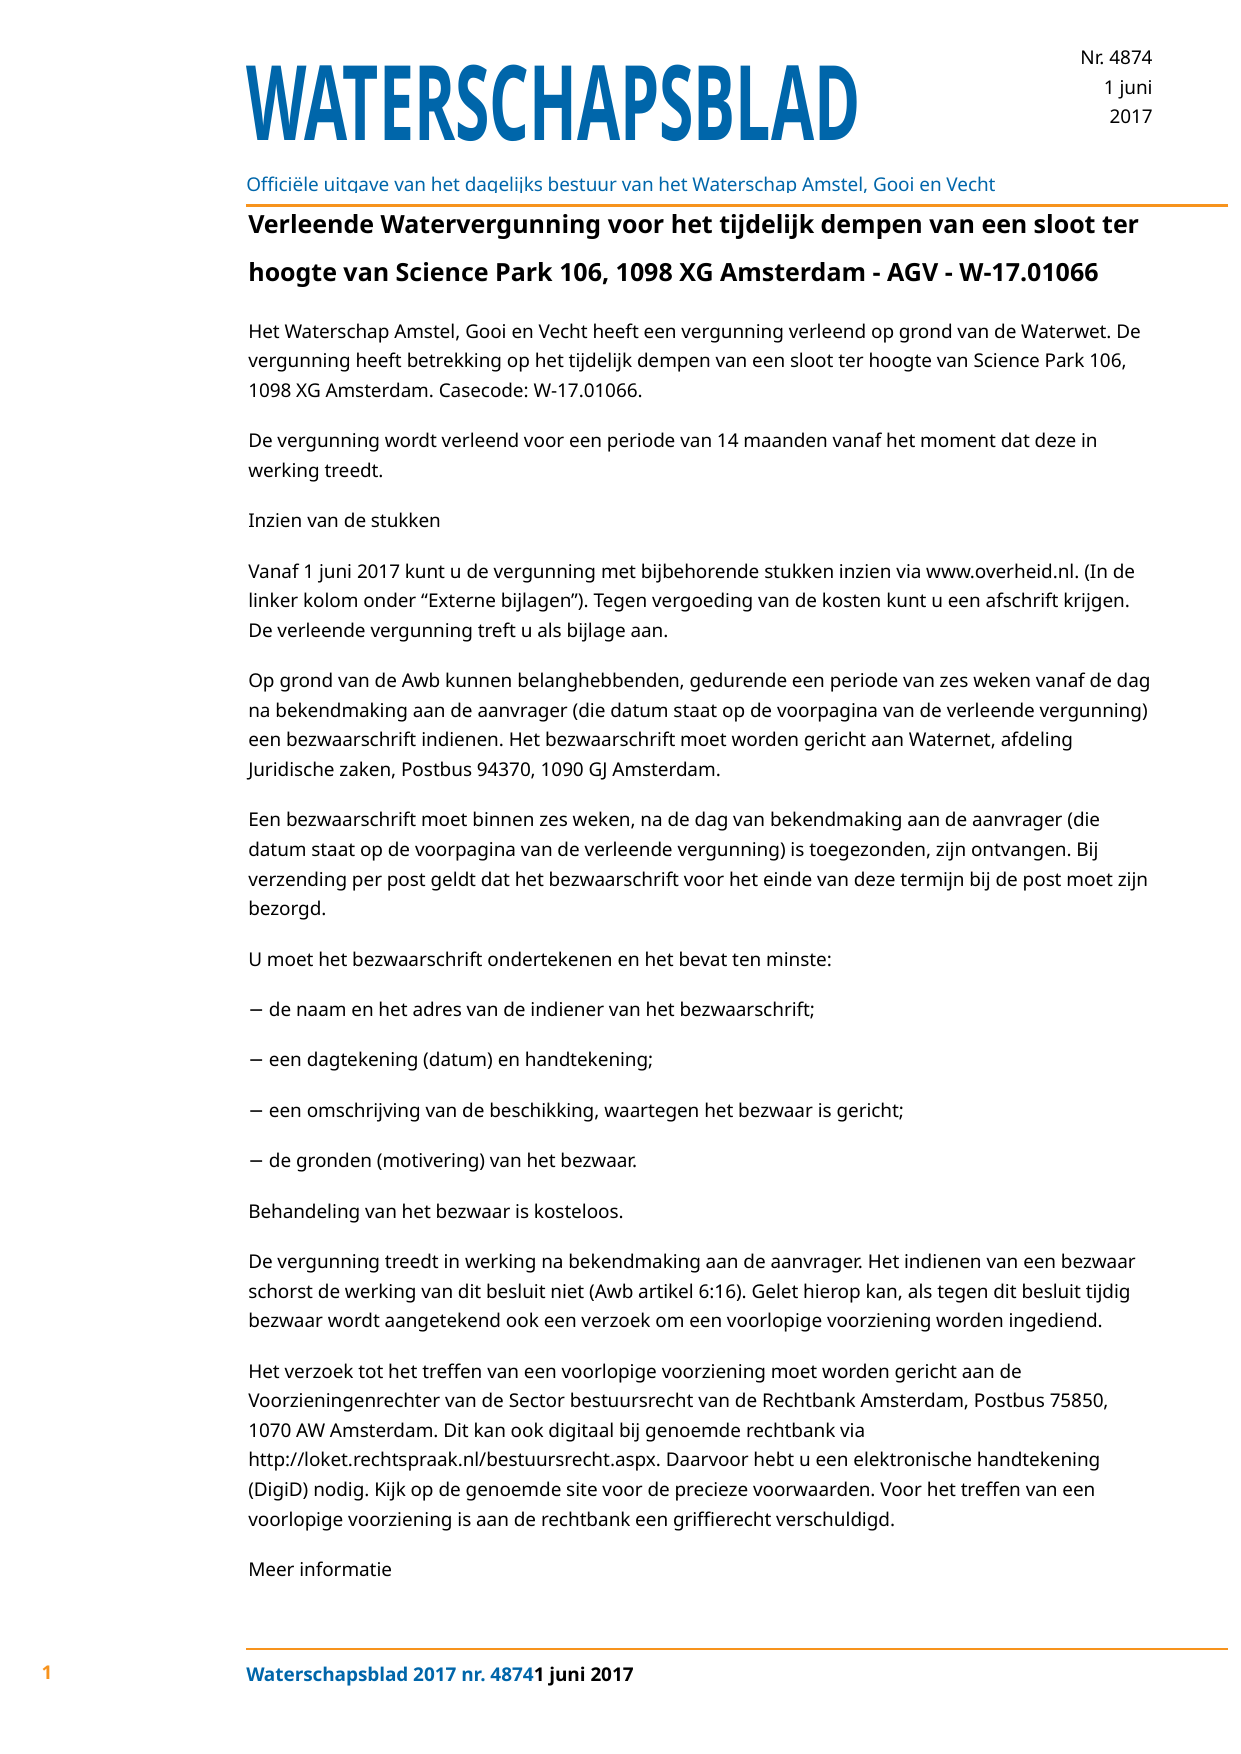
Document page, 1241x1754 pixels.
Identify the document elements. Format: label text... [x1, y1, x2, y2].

text U moet het bezwaarschrift ondertekenen en het bevat ten minste: [248, 946, 1152, 972]
text Inzien van de stukken [248, 507, 1152, 533]
text Het verzoek tot het treffen van een voorlopige voorziening moet worden gericht aan de Voorzieningenrechter van de Sector bestuursrecht van de Rechtbank Amsterdam, Postbus 75850, 1070 AW Amsterdam. Dit kan ook digitaal bij genoemde rechtbank via http://loket.rechtspraak.nl/bestuursrecht.aspx. Daarvoor hebt u een elektronische handtekening (DigiD) nodig. Kijk op de genoemde site voor de precieze voorwaarden. Voor het treffen van een voorlopige voorziening is aan de rechtbank een griffierecht verschuldigd. [248, 1358, 1152, 1532]
picture [41, 47, 231, 172]
text Verleende Watervergunning voor het tijdelijk dempen van een sloot ter hoogte van Science Park 106, 1098 XG Amsterdam - AGV - W-17.01066 [248, 207, 1152, 288]
text − de gronden (motivering) van het bezwaar. [248, 1147, 1152, 1173]
text − een omschrijving van de beschikking, waartegen het bezwaar is gericht; [248, 1097, 1152, 1123]
text Meer informatie [248, 1556, 1152, 1582]
text De vergunning treedt in werking na bekendmaking aan de aanvrager. Het indienen van een bezwaar schorst de werking van dit besluit niet (Awb artikel 6:16). Gelet hierop kan, als tegen dit besluit tijdig bezwaar wordt aangetekend ook een verzoek om een voorlopige voorziening worden ingediend. [248, 1248, 1152, 1333]
text Het Waterschap Amstel, Gooi en Vecht heeft een vergunning verleend op grond van de Waterwet. De vergunning heeft betrekking op het tijdelijk dempen van een sloot ter hoogte van Science Park 106, 1098 XG Amsterdam. Casecode: W-17.01066. [248, 318, 1152, 403]
text Vanaf 1 juni 2017 kunt u de vergunning met bijbehorende stukken inzien via www.overheid.nl. (In de linker kolom onder “Externe bijlagen”). Tegen vergoeding van de kosten kunt u een afschrift krijgen. De verleende vergunning treft u als bijlage aan. [248, 558, 1152, 643]
text − een dagtekening (datum) en handtekening; [248, 1047, 1152, 1072]
text Een bezwaarschrift moet binnen zes weken, na de dag van bekendmaking aan de aanvrager (die datum staat op de voorpagina van de verleende vergunning) is toegezonden, zijn ontvangen. Bij verzending per post geldt dat het bezwaarschrift voor het einde van deze termijn bij de post moet zijn bezorgd. [248, 807, 1152, 921]
text Op grond van de Awb kunnen belanghebbenden, gedurende een periode van zes weken vanaf de dag na bekendmaking aan de aanvrager (die datum staat op de voorpagina van de verleende vergunning) een bezwaarschrift indienen. Het bezwaarschrift moet worden gericht aan Waternet, afdeling Juridische zaken, Postbus 94370, 1090 GJ Amsterdam. [248, 667, 1152, 782]
text Behandeling van het bezwaar is kosteloos. [248, 1198, 1152, 1224]
text De vergunning wordt verleend voor een periode van 14 maanden vanaf het moment dat deze in werking treedt. [248, 427, 1152, 483]
text − de naam en het adres van de indiener van het bezwaarschrift; [248, 996, 1152, 1022]
